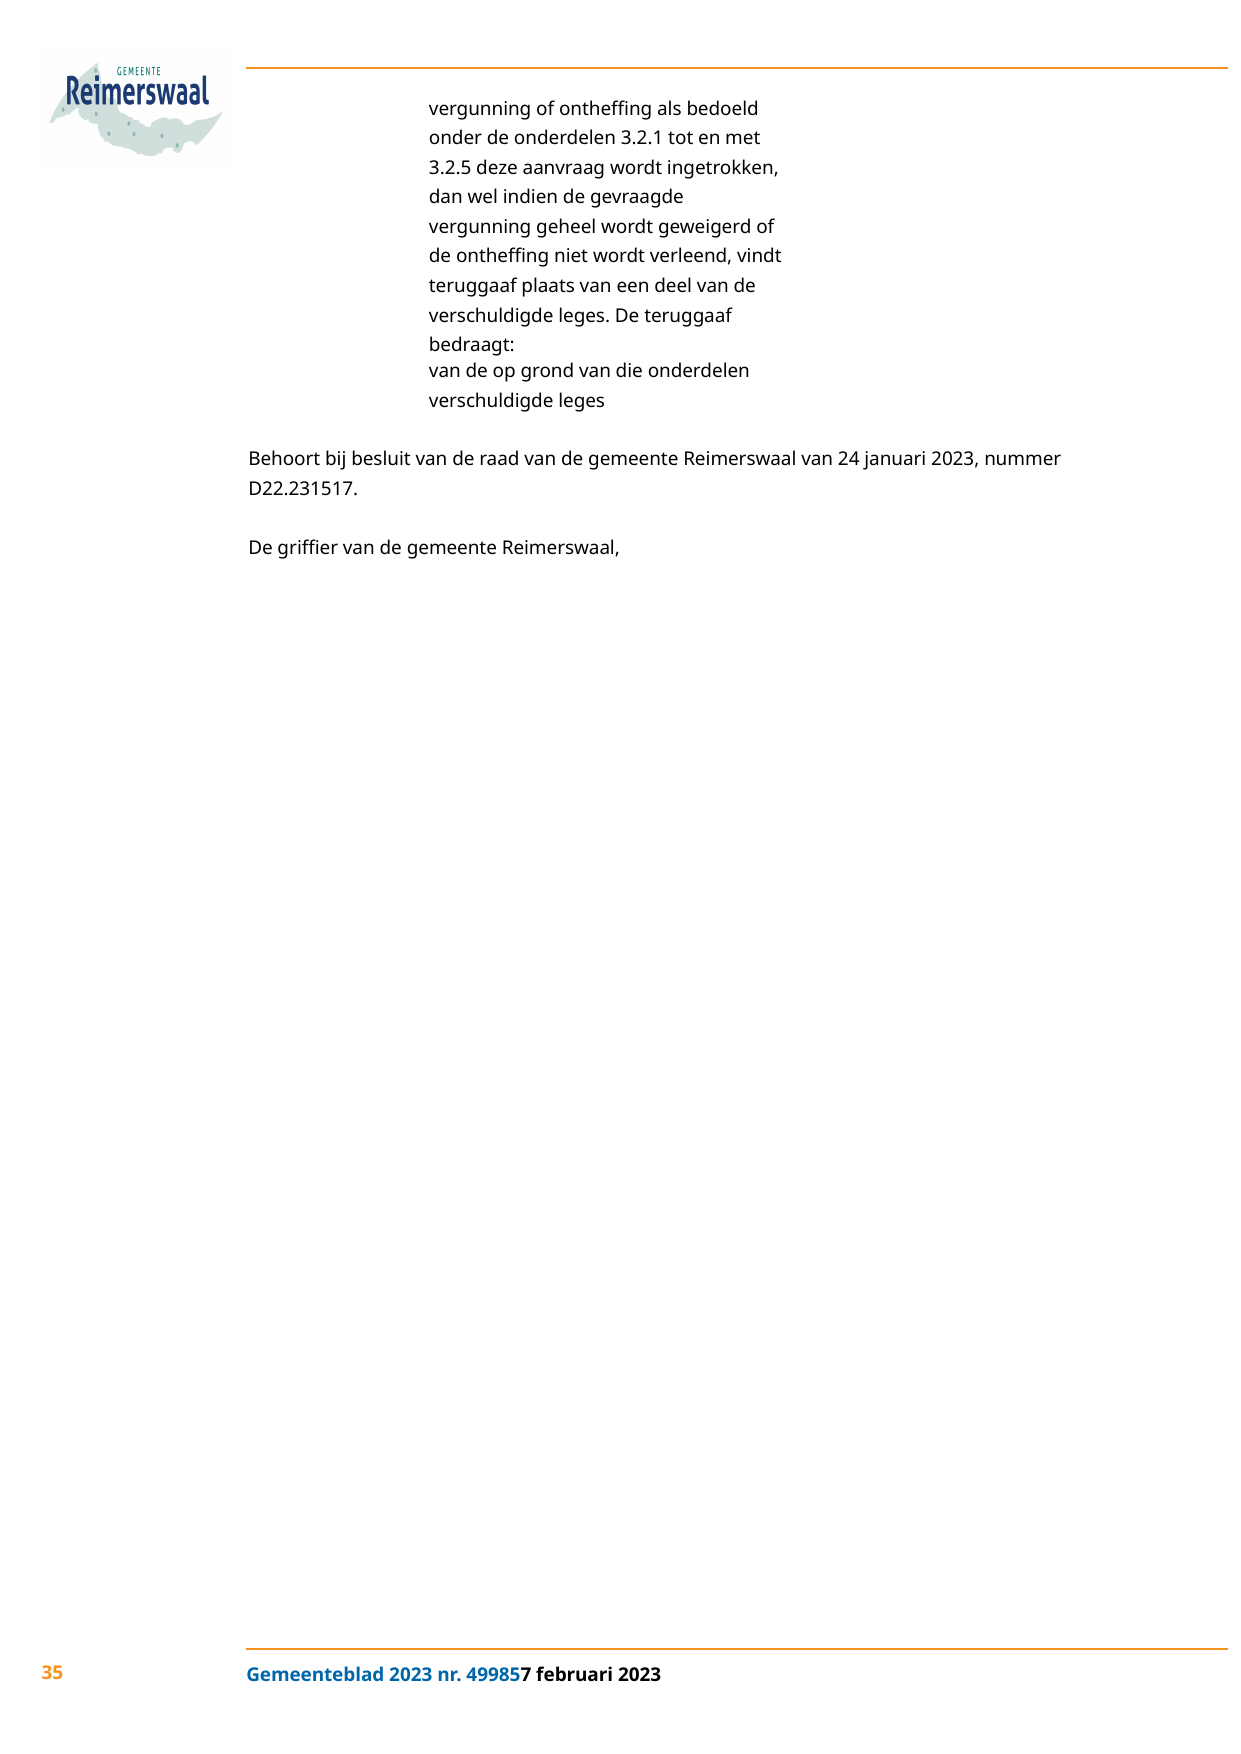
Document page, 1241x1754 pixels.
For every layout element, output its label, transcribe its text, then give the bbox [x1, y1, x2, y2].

picture [41, 47, 231, 172]
table_cell [790, 357, 1152, 412]
table_cell [248, 95, 429, 357]
table_cell vergunning of ontheffing als bedoeld onder de onderdelen 3.2.1 tot en met 3.2.5 deze aanvraag wordt ingetrokken, dan wel indien de gevraagde vergunning geheel wordt geweigerd of de ontheffing niet wordt verleend, vindt teruggaaf plaats van een deel van de verschuldigde leges. De teruggaaf bedraagt: [429, 95, 790, 357]
table_cell [248, 357, 429, 412]
text Behoort bij besluit van de raad van de gemeente Reimerswaal van 24 januari 2023, nummer D22.231517. [248, 445, 1152, 501]
table_cell [790, 95, 1152, 357]
text De griffier van de gemeente Reimerswaal, [248, 534, 1152, 560]
table_cell van de op grond van die onderdelen verschuldigde leges [429, 357, 790, 412]
